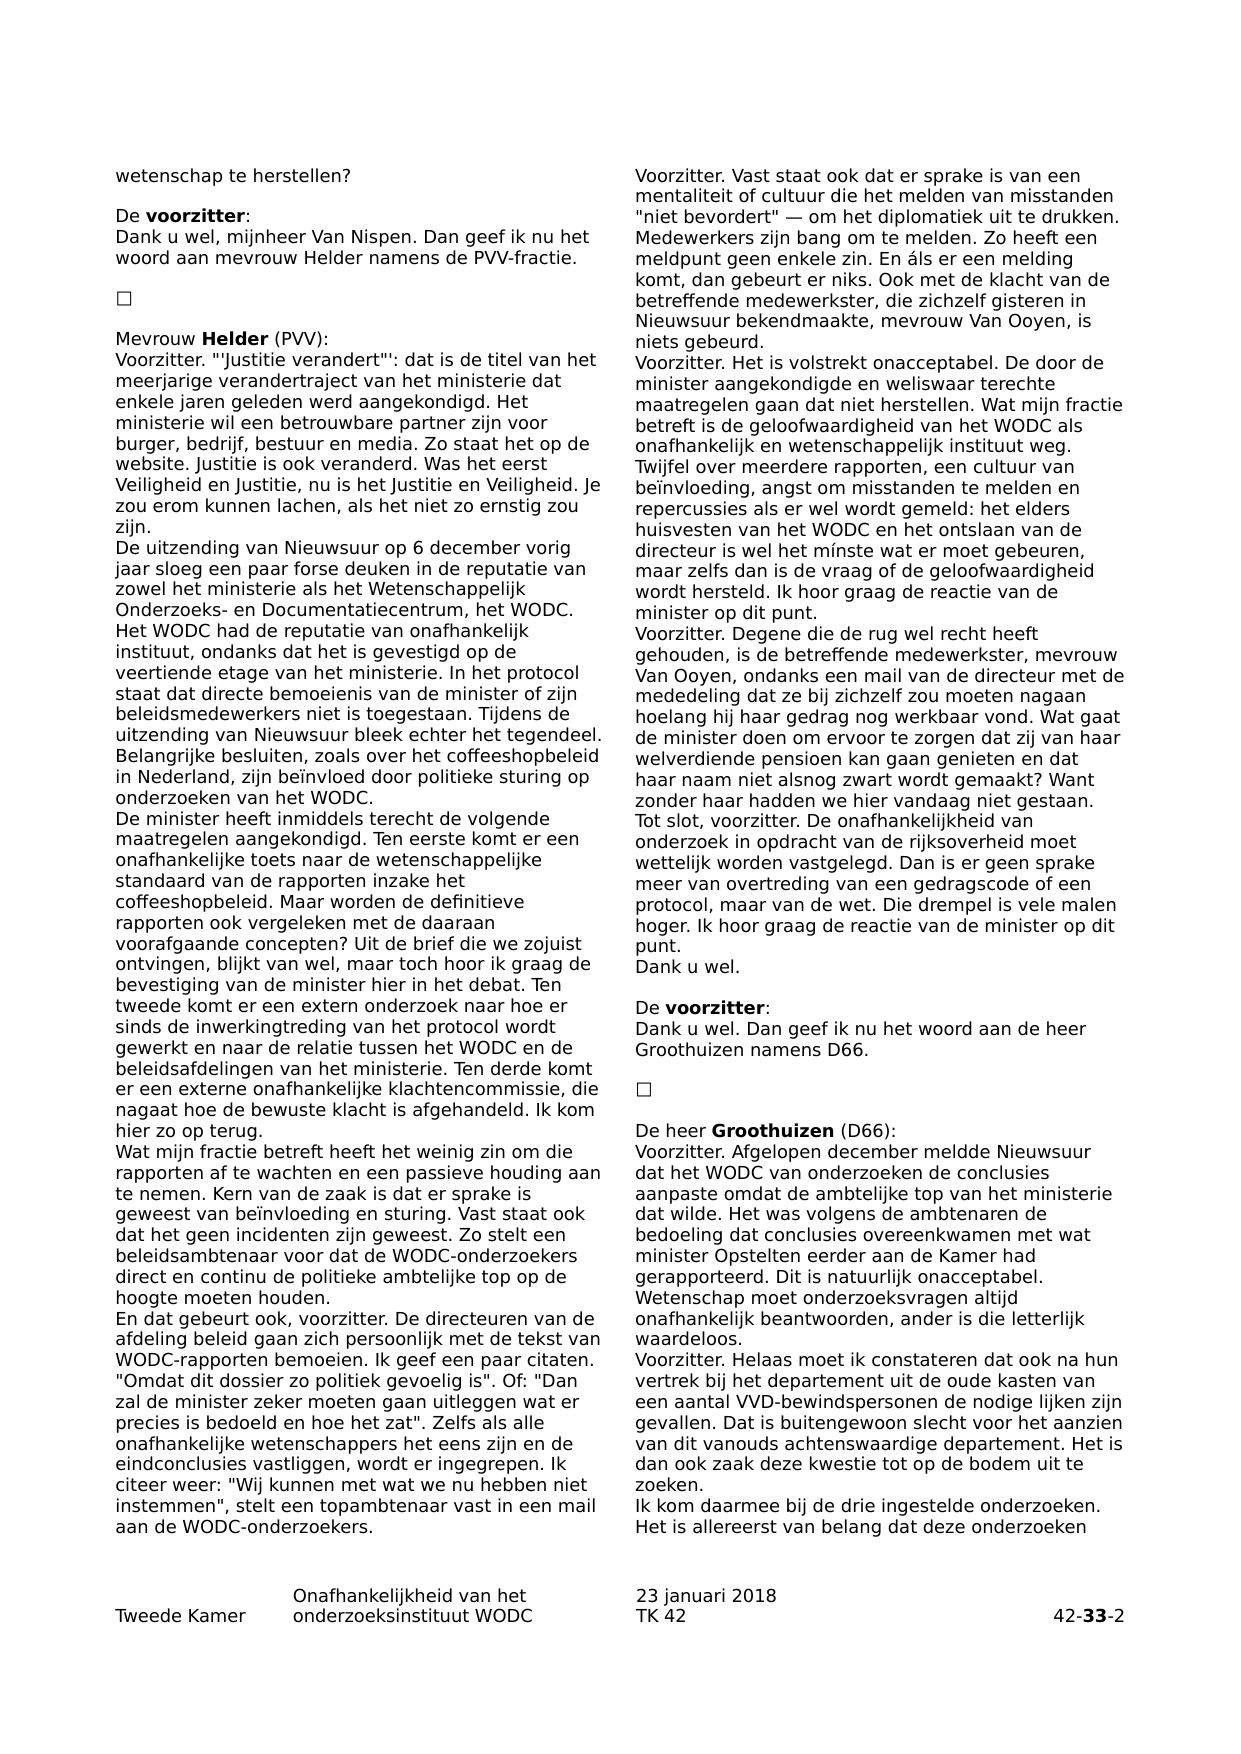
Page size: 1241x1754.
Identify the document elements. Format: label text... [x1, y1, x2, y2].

text Mevrouw Helder (PVV): [115, 329, 605, 350]
text Voorzitter. Helaas moet ik constateren dat ook na hun vertrek bij het departement uit de oude kasten van een aantal VVD-bewindspersonen de nodige lijken zijn gevallen. Dat is buitengewoon slecht voor het aanzien van dit vanouds achtenswaardige departement. Het is dan ook zaak deze kwestie tot op de bodem uit te zoeken. [635, 1350, 1125, 1496]
text De uitzending van Nieuwsuur op 6 december vorig jaar sloeg een paar forse deuken in de reputatie van zowel het ministerie als het Wetenschappelijk Onderzoeks- en Documentatiecentrum, het WODC. Het WODC had de reputatie van onafhankelijk instituut, ondanks dat het is gevestigd op de veertiende etage van het ministerie. In het protocol staat dat directe bemoeienis van de minister of zijn beleidsmedewerkers niet is toegestaan. Tijdens de uitzending van Nieuwsuur bleek echter het tegendeel. Belangrijke besluiten, zoals over het coffeeshopbeleid in Nederland, zijn beïnvloed door politieke sturing op onderzoeken van het WODC. [115, 537, 605, 808]
text En dat gebeurt ook, voorzitter. De directeuren van de afdeling beleid gaan zich persoonlijk met de tekst van WODC-rapporten bemoeien. Ik geef een paar citaten. "Omdat dit dossier zo politiek gevoelig is". Of: "Dan zal de minister zeker moeten gaan uitleggen wat er precies is bedoeld en hoe het zat". Zelfs als alle onafhankelijke wetenschappers het eens zijn en de eindconclusies vastliggen, wordt er ingegrepen. Ik citeer weer: "Wij kunnen met wat we nu hebben niet instemmen", stelt een topambtenaar vast in een mail aan de WODC-onderzoekers. [115, 1308, 605, 1537]
text Tot slot, voorzitter. De onafhankelijkheid van onderzoek in opdracht van de rijksoverheid moet wettelijk worden vastgelegd. Dan is er geen sprake meer van overtreding van een gedragscode of een protocol, maar van de wet. Die drempel is vele malen hoger. Ik hoor graag de reactie van de minister op dit punt. [635, 811, 1125, 957]
text ⬜ [635, 1080, 1125, 1101]
text De minister heeft inmiddels terecht de volgende maatregelen aangekondigd. Ten eerste komt er een onafhankelijke toets naar de wetenschappelijke standaard van de rapporten inzake het coffeeshopbeleid. Maar worden de definitieve rapporten ook vergeleken met de daaraan voorafgaande concepten? Uit de brief die we zojuist ontvingen, blijkt van wel, maar toch hoor ik graag de bevestiging van de minister hier in het debat. Ten tweede komt er een extern onderzoek naar hoe er sinds de inwerkingtreding van het protocol wordt gewerkt en naar de relatie tussen het WODC en de beleidsafdelingen van het ministerie. Ten derde komt er een externe onafhankelijke klachtencommissie, die nagaat hoe de bewuste klacht is afgehandeld. Ik kom hier zo op terug. [115, 808, 605, 1142]
text Wat mijn fractie betreft heeft het weinig zin om die rapporten af te wachten en een passieve houding aan te nemen. Kern van de zaak is dat er sprake is geweest van beïnvloeding en sturing. Vast staat ook dat het geen incidenten zijn geweest. Zo stelt een beleidsambtenaar voor dat de WODC-onderzoekers direct en continu de politieke ambtelijke top op de hoogte moeten houden. [115, 1142, 605, 1308]
text Dank u wel. Dan geef ik nu het woord aan de heer Groothuizen namens D66. [635, 1018, 1125, 1060]
text Dank u wel. [635, 957, 1125, 978]
text De voorzitter: [115, 206, 605, 227]
text Voorzitter. Degene die de rug wel recht heeft gehouden, is de betreffende medewerkster, mevrouw Van Ooyen, ondanks een mail van de directeur met de mededeling dat ze bij zichzelf zou moeten nagaan hoelang hij haar gedrag nog werkbaar vond. Wat gaat de minister doen om ervoor te zorgen dat zij van haar welverdiende pensioen kan gaan genieten en dat haar naam niet alsnog zwart wordt gemaakt? Want zonder haar hadden we hier vandaag niet gestaan. [635, 624, 1125, 811]
text Dank u wel, mijnheer Van Nispen. Dan geef ik nu het woord aan mevrouw Helder namens de PVV-fractie. [115, 227, 605, 268]
text De heer Groothuizen (D66): [635, 1121, 1125, 1142]
text Voorzitter. Vast staat ook dat er sprake is van een mentaliteit of cultuur die het melden van misstanden "niet bevordert" — om het diplomatiek uit te drukken. Medewerkers zijn bang om te melden. Zo heeft een meldpunt geen enkele zin. En áls er een melding komt, dan gebeurt er niks. Ook met de klacht van de betreffende medewerkster, die zichzelf gisteren in Nieuwsuur bekendmaakte, mevrouw Van Ooyen, is niets gebeurd. [635, 165, 1125, 353]
text Voorzitter. Afgelopen december meldde Nieuwsuur dat het WODC van onderzoeken de conclusies aanpaste omdat de ambtelijke top van het ministerie dat wilde. Het was volgens de ambtenaren de bedoeling dat conclusies overeenkwamen met wat minister Opstelten eerder aan de Kamer had gerapporteerd. Dit is natuurlijk onacceptabel. Wetenschap moet onderzoeksvragen altijd onafhankelijk beantwoorden, ander is die letterlijk waardeloos. [635, 1142, 1125, 1350]
text ⬜ [115, 288, 605, 309]
text wetenschap te herstellen? [115, 165, 605, 186]
text Voorzitter. "'Justitie verandert"': dat is de titel van het meerjarige verandertraject van het ministerie dat enkele jaren geleden werd aangekondigd. Het ministerie wil een betrouwbare partner zijn voor burger, bedrijf, bestuur en media. Zo staat het op de website. Justitie is ook veranderd. Was het eerst Veiligheid en Justitie, nu is het Justitie en Veiligheid. Je zou erom kunnen lachen, als het niet zo ernstig zou zijn. [115, 350, 605, 537]
text Ik kom daarmee bij de drie ingestelde onderzoeken. Het is allereerst van belang dat deze onderzoeken [635, 1496, 1125, 1537]
text De voorzitter: [635, 998, 1125, 1018]
text Voorzitter. Het is volstrekt onacceptabel. De door de minister aangekondigde en weliswaar terechte maatregelen gaan dat niet herstellen. Wat mijn fractie betreft is de geloofwaardigheid van het WODC als onafhankelijk en wetenschappelijk instituut weg. Twijfel over meerdere rapporten, een cultuur van beïnvloeding, angst om misstanden te melden en repercussies als er wel wordt gemeld: het elders huisvesten van het WODC en het ontslaan van de directeur is wel het mínste wat er moet gebeuren, maar zelfs dan is de vraag of de geloofwaardigheid wordt hersteld. Ik hoor graag de reactie van de minister op dit punt. [635, 353, 1125, 624]
